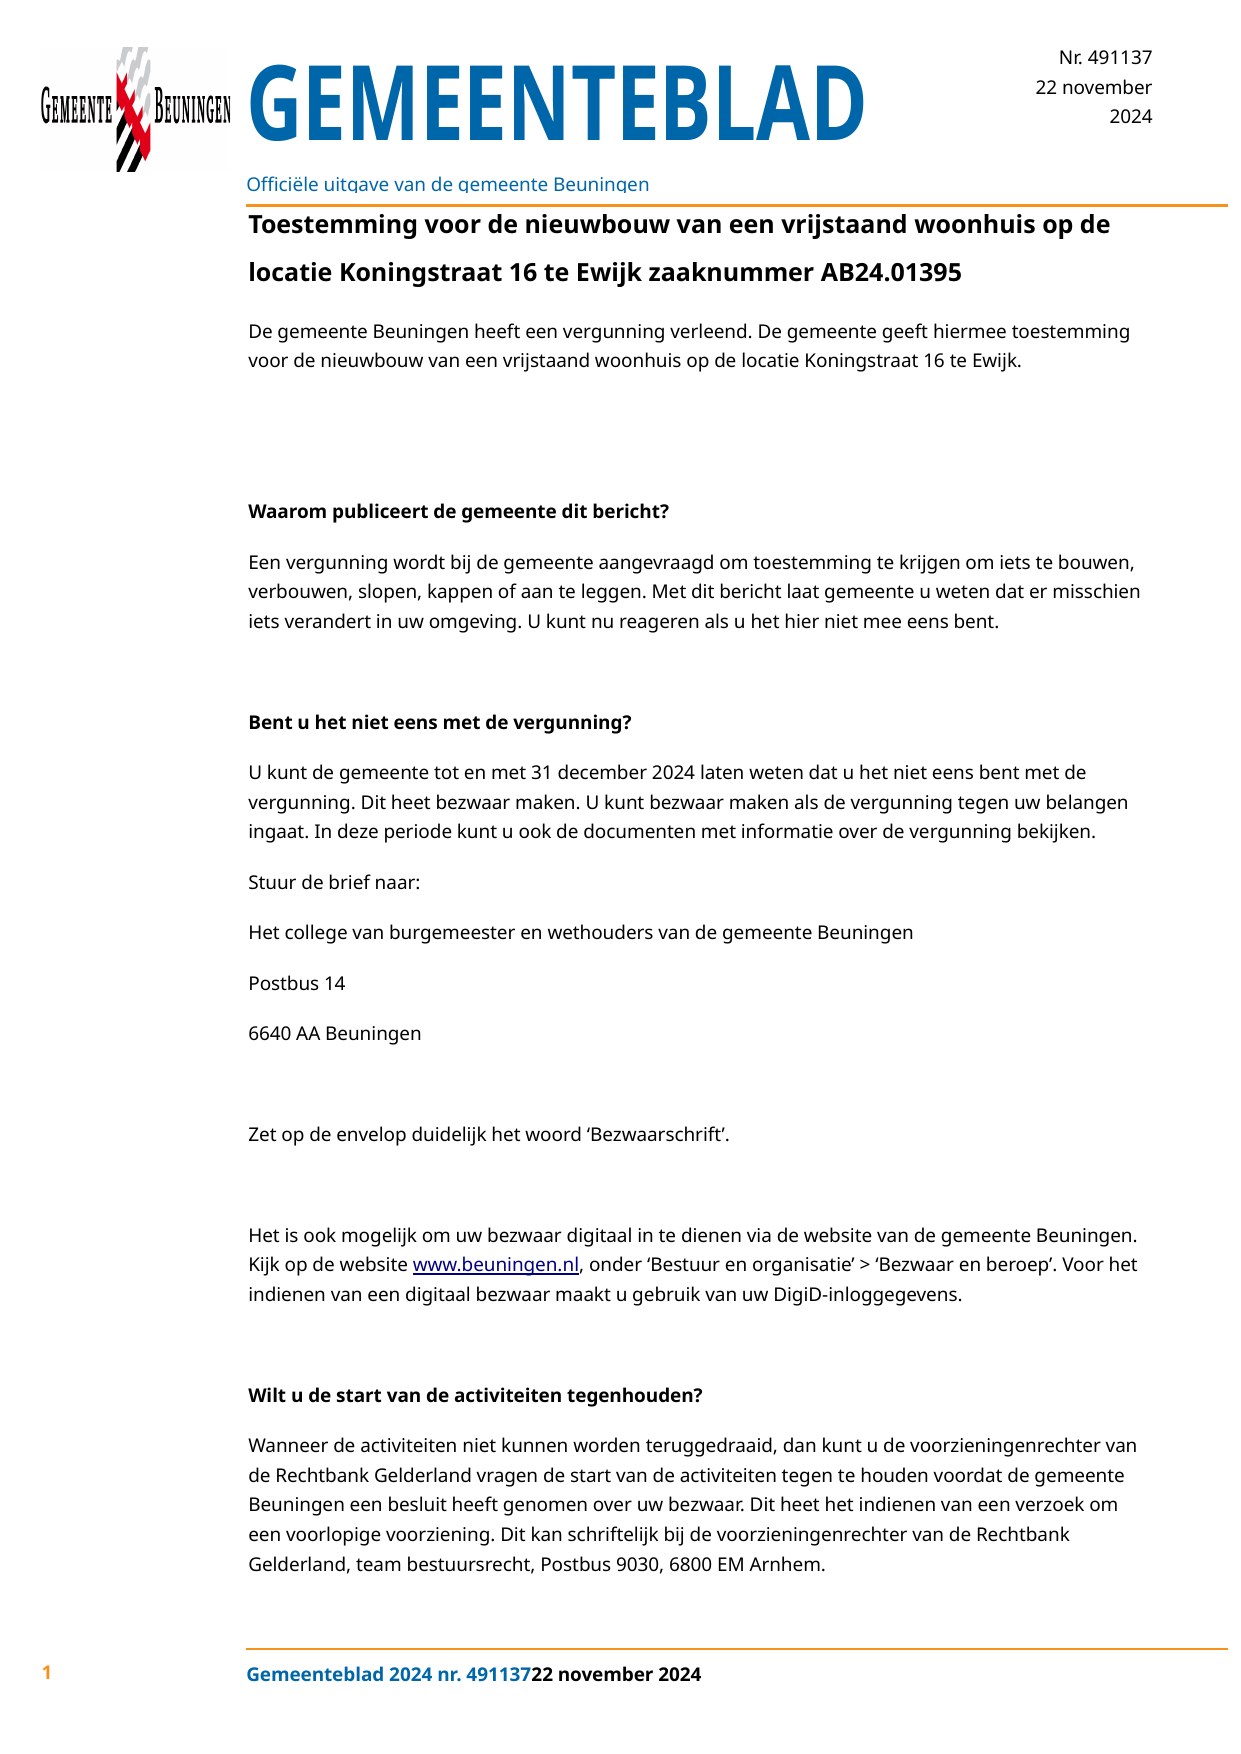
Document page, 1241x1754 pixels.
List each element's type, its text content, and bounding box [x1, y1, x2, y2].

text Het is ook mogelijk om uw bezwaar digitaal in te dienen via de website van de gemeente Beuningen. Kijk op de website www.beuningen.nl, onder ‘Bestuur en organisatie’ > ‘Bezwaar en beroep’. Voor het indienen van een digitaal bezwaar maakt u gebruik van uw DigiD-inloggegevens. [248, 1222, 1152, 1307]
text Postbus 14 [248, 970, 1152, 996]
text De gemeente Beuningen heeft een vergunning verleend. De gemeente geeft hiermee toestemming voor de nieuwbouw van een vrijstaand woonhuis op de locatie Koningstraat 16 te Ewijk. [248, 318, 1152, 373]
text Een vergunning wordt bij de gemeente aangevraagd om toestemming te krijgen om iets te bouwen, verbouwen, slopen, kappen of aan te leggen. Met dit bericht laat gemeente u weten dat er misschien iets verandert in uw omgeving. U kunt nu reageren als u het hier niet mee eens bent. [248, 549, 1152, 634]
text Het college van burgemeester en wethouders van de gemeente Beuningen [248, 919, 1152, 945]
text Zet op de envelop duidelijk het woord ‘Bezwaarschrift’. [248, 1121, 1152, 1147]
text Waarom publiceert de gemeente dit bericht? [248, 499, 1152, 524]
text 6640 AA Beuningen [248, 1020, 1152, 1046]
text U kunt de gemeente tot en met 31 december 2024 laten weten dat u het niet eens bent met de vergunning. Dit heet bezwaar maken. U kunt bezwaar maken als de vergunning tegen uw belangen ingaat. In deze periode kunt u ook de documenten met informatie over de vergunning bekijken. [248, 759, 1152, 844]
picture [41, 47, 231, 172]
text Stuur de brief naar: [248, 869, 1152, 895]
text Wanneer de activiteiten niet kunnen worden teruggedraaid, dan kunt u de voorzieningenrechter van de Rechtbank Gelderland vragen de start van de activiteiten tegen te houden voordat de gemeente Beuningen een besluit heeft genomen over uw bezwaar. Dit heet het indienen van een verzoek om een voorlopige voorziening. Dit kan schriftelijk bij de voorzieningenrechter van de Rechtbank Gelderland, team bestuursrecht, Postbus 9030, 6800 EM Arnhem. [248, 1432, 1152, 1577]
text Bent u het niet eens met de vergunning? [248, 709, 1152, 735]
text Toestemming voor de nieuwbouw van een vrijstaand woonhuis op de locatie Koningstraat 16 te Ewijk zaaknummer AB24.01395 [248, 207, 1152, 288]
text Wilt u de start van de activiteiten tegenhouden? [248, 1382, 1152, 1408]
